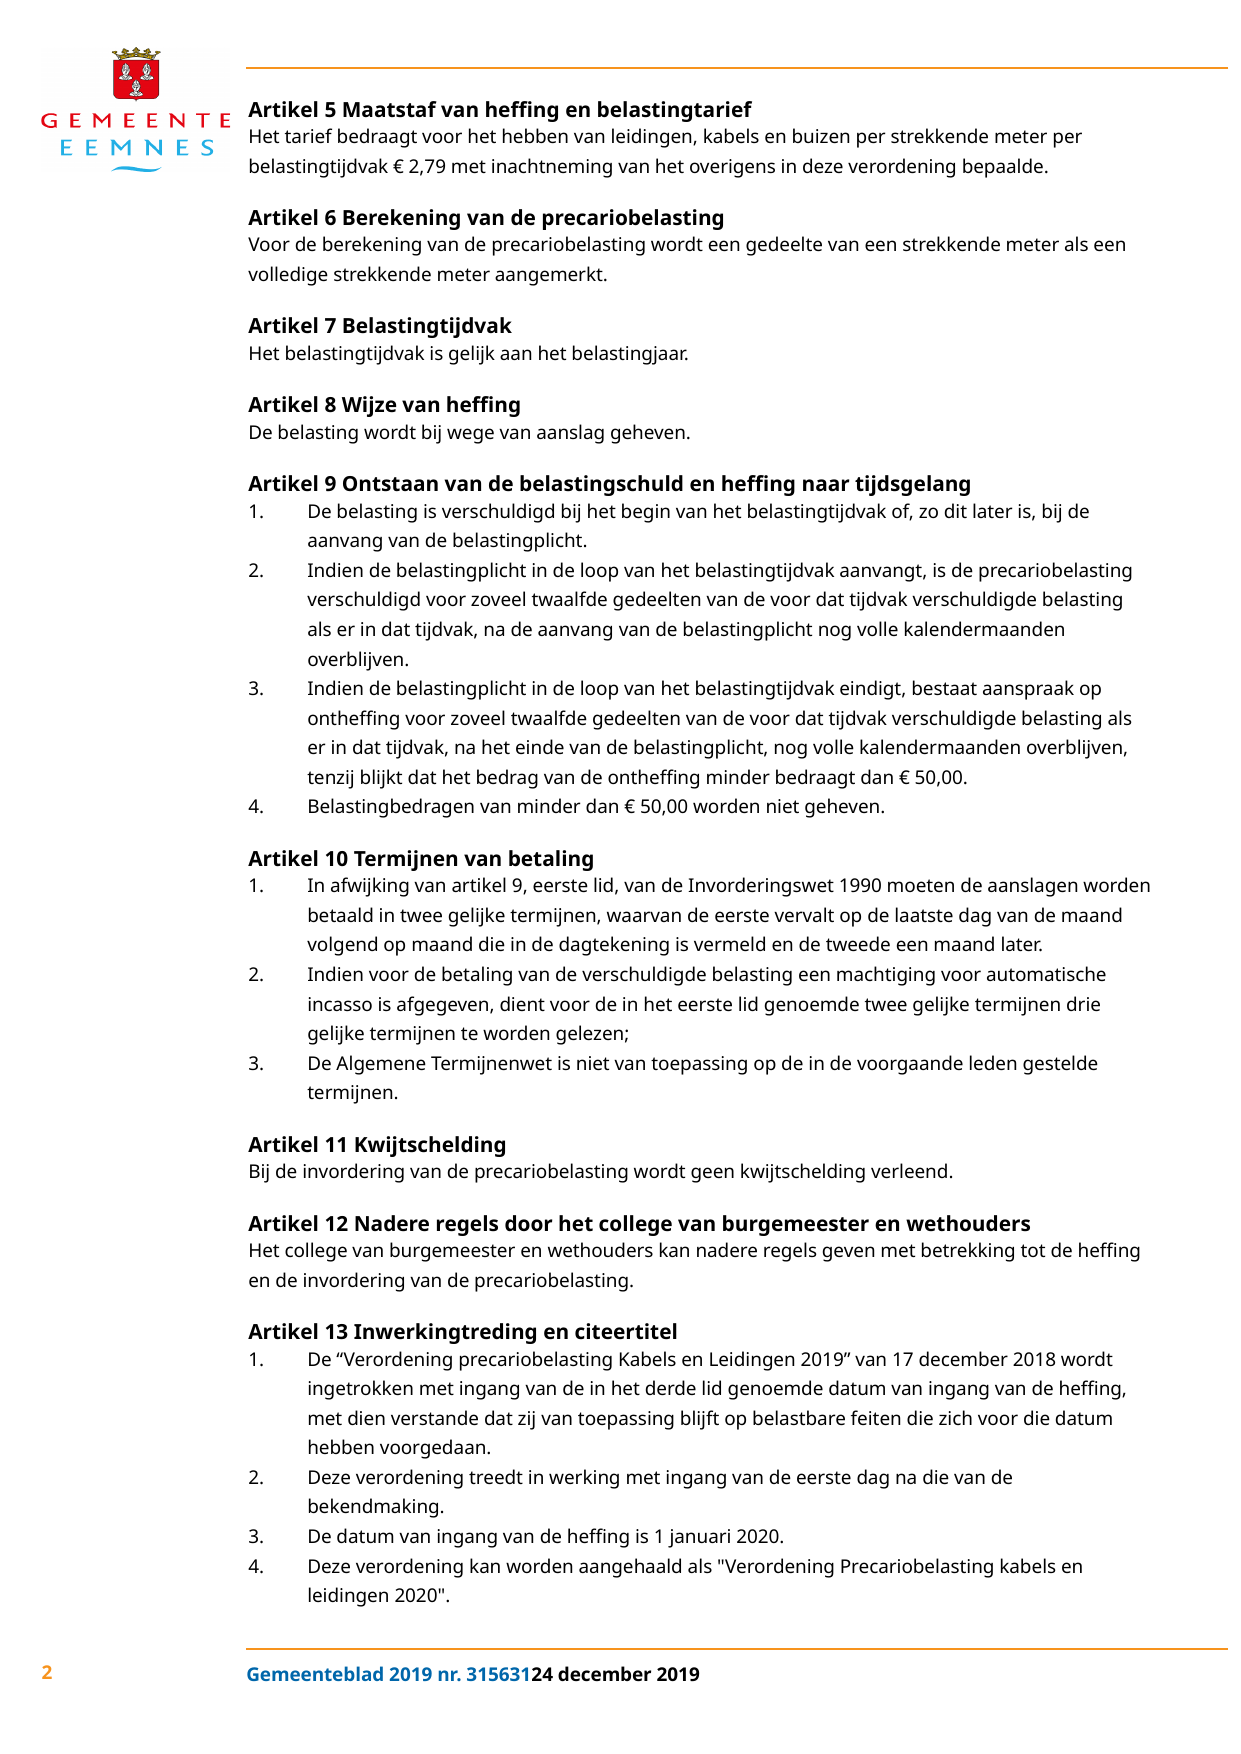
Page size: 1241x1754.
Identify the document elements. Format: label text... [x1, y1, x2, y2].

text De belasting wordt bij wege van aanslag geheven. [248, 419, 1152, 445]
list In afwijking van artikel 9, eerste lid, van de Invorderingswet 1990 moeten de aanslagen worden betaald in twee gelijke termijnen, waarvan de eerste vervalt op de laatste dag van de maand volgend op maand die in de dagtekening is vermeld en de tweede een maand later. [248, 872, 1152, 957]
list De Algemene Termijnenwet is niet van toepassing op de in de voorgaande leden gestelde termijnen. [248, 1050, 1152, 1105]
list De datum van ingang van de heffing is 1 januari 2020. [248, 1523, 1152, 1549]
text Artikel 7 Belastingtijdvak [248, 312, 1152, 340]
list De “Verordening precariobelasting Kabels en Leidingen 2019” van 17 december 2018 wordt ingetrokken met ingang van de in het derde lid genoemde datum van ingang van de heffing, met dien verstande dat zij van toepassing blijft op belastbare feiten die zich voor die datum hebben voorgedaan. [248, 1346, 1152, 1460]
text Het belastingtijdvak is gelijk aan het belastingjaar. [248, 340, 1152, 366]
text Artikel 5 Maatstaf van heffing en belastingtarief [248, 95, 1152, 123]
text Het college van burgemeester en wethouders kan nadere regels geven met betrekking tot de heffing en de invordering van de precariobelasting. [248, 1237, 1152, 1293]
text Voor de berekening van de precariobelasting wordt een gedeelte van een strekkende meter als een volledige strekkende meter aangemerkt. [248, 232, 1152, 287]
text Artikel 11 Kwijtschelding [248, 1130, 1152, 1158]
list Deze verordening treedt in werking met ingang van de eerste dag na die van de bekendmaking. [248, 1464, 1152, 1519]
text Artikel 10 Termijnen van betaling [248, 844, 1152, 872]
text Artikel 13 Inwerkingtreding en citeertitel [248, 1317, 1152, 1346]
list Indien de belastingplicht in de loop van het belastingtijdvak aanvangt, is de precariobelasting verschuldigd voor zoveel twaalfde gedeelten van de voor dat tijdvak verschuldigde belasting als er in dat tijdvak, na de aanvang van de belastingplicht nog volle kalendermaanden overblijven. [248, 557, 1152, 671]
text Het tarief bedraagt voor het hebben van leidingen, kabels en buizen per strekkende meter per belastingtijdvak € 2,79 met inachtneming van het overigens in deze verordening bepaalde. [248, 123, 1152, 178]
text Artikel 8 Wijze van heffing [248, 391, 1152, 419]
text Artikel 9 Ontstaan van de belastingschuld en heffing naar tijdsgelang [248, 469, 1152, 498]
text Bij de invordering van de precariobelasting wordt geen kwijtschelding verleend. [248, 1158, 1152, 1184]
picture [41, 47, 231, 172]
list Deze verordening kan worden aangehaald als "Verordening Precariobelasting kabels en leidingen 2020". [248, 1553, 1152, 1608]
list Indien voor de betaling van de verschuldigde belasting een machtiging voor automatische incasso is afgegeven, dient voor de in het eerste lid genoemde twee gelijke termijnen drie gelijke termijnen te worden gelezen; [248, 961, 1152, 1046]
list Indien de belastingplicht in de loop van het belastingtijdvak eindigt, bestaat aanspraak op ontheffing voor zoveel twaalfde gedeelten van de voor dat tijdvak verschuldigde belasting als er in dat tijdvak, na het einde van de belastingplicht, nog volle kalendermaanden overblijven, tenzij blijkt dat het bedrag van de ontheffing minder bedraagt dan € 50,00. [248, 675, 1152, 790]
list Belastingbedragen van minder dan € 50,00 worden niet geheven. [248, 794, 1152, 819]
text Artikel 12 Nadere regels door het college van burgemeester en wethouders [248, 1209, 1152, 1237]
text Artikel 6 Berekening van de precariobelasting [248, 203, 1152, 232]
list De belasting is verschuldigd bij het begin van het belastingtijdvak of, zo dit later is, bij de aanvang van de belastingplicht. [248, 498, 1152, 553]
